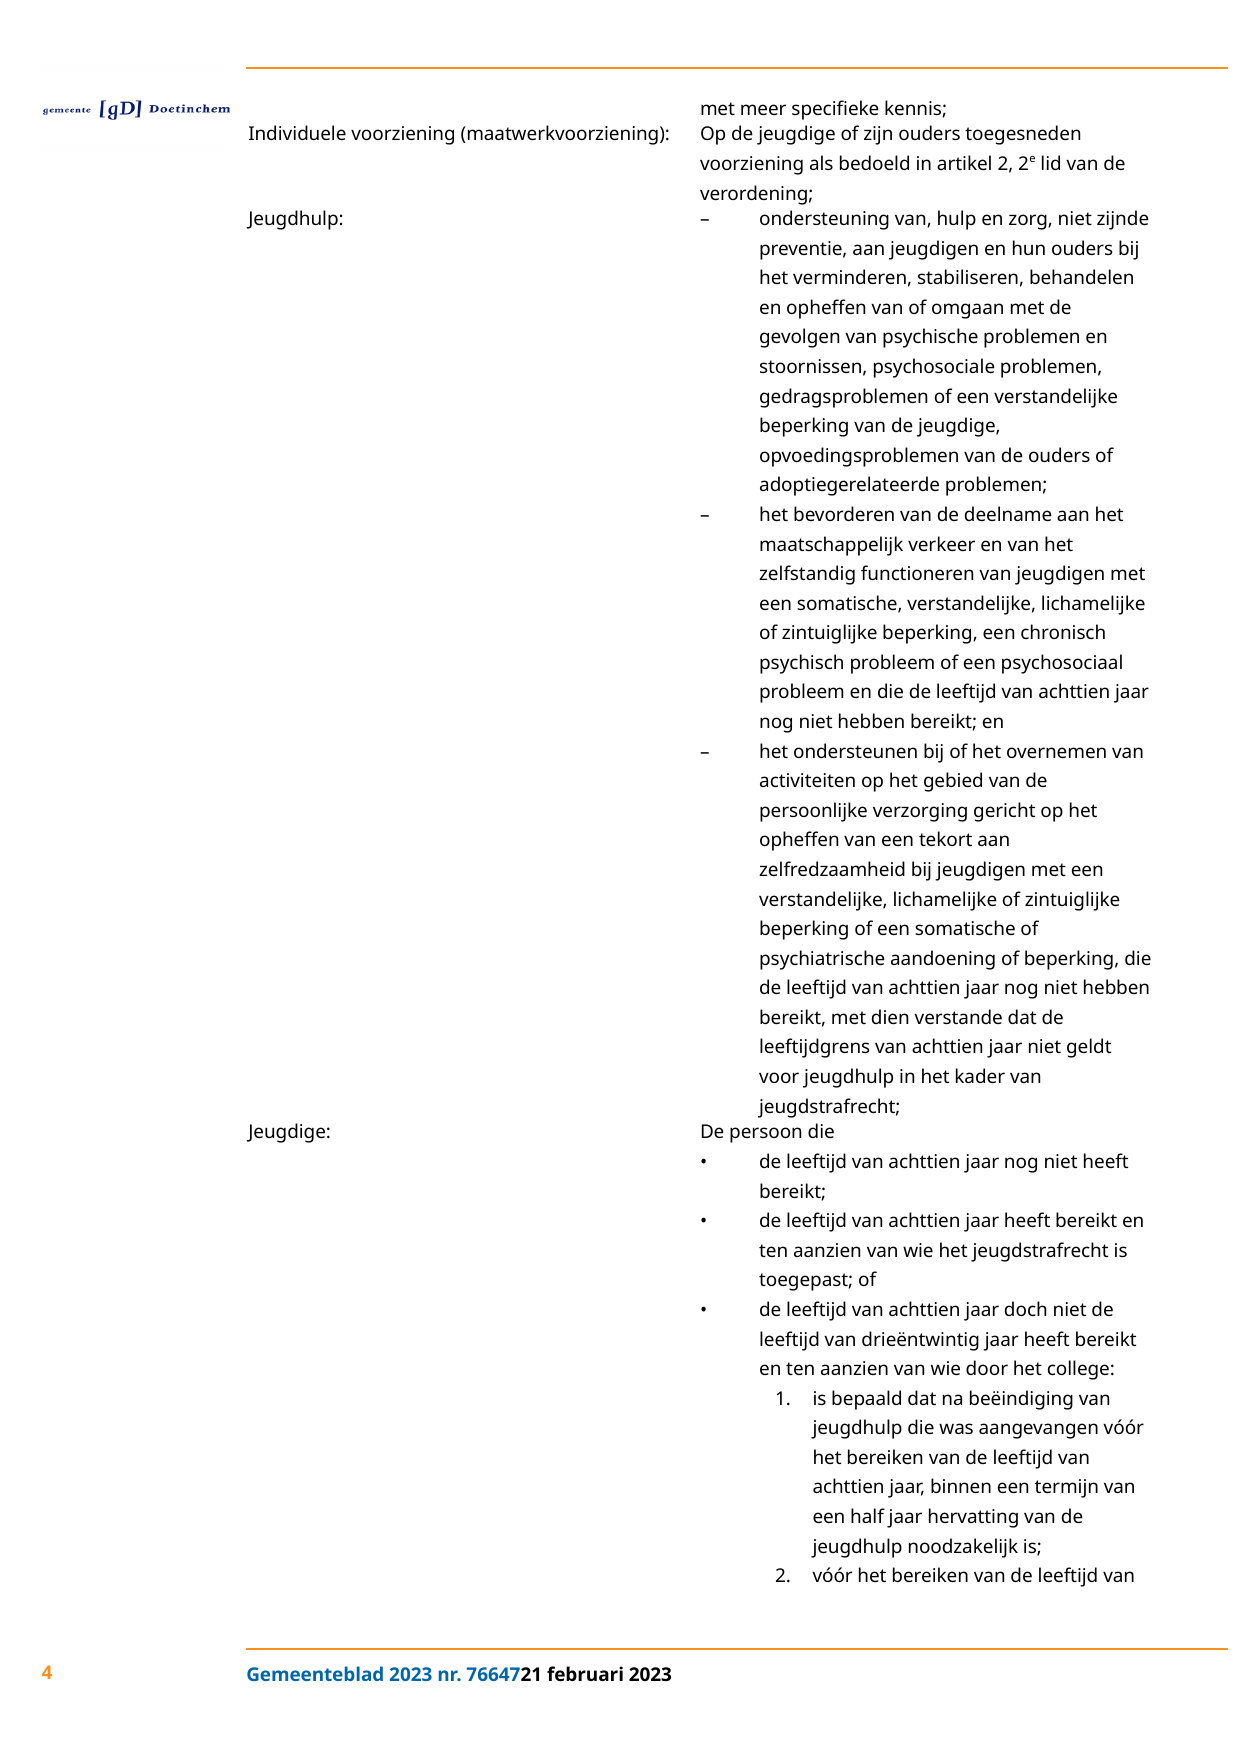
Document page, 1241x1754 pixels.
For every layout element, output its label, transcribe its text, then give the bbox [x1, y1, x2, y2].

table_cell De persoon die de leeftijd van achttien jaar nog niet heeft bereikt; de leeftijd van achttien jaar heeft bereikt en ten aanzien van wie het jeugdstrafrecht is toegepast; of de leeftijd van achttien jaar doch niet de leeftijd van drieëntwintig jaar heeft bereikt en ten aanzien van wie door het college: is bepaald dat na beëindiging van jeugdhulp die was aangevangen vóór het bereiken van de leeftijd van achttien jaar, binnen een termijn van een half jaar hervatting van de jeugdhulp noodzakelijk is; vóór het bereiken van de leeftijd van [700, 1119, 1152, 1588]
table_cell Jeugdige: [248, 1119, 700, 1588]
picture [41, 47, 231, 172]
table_cell ondersteuning van, hulp en zorg, niet zijnde preventie, aan jeugdigen en hun ouders bij het verminderen, stabiliseren, behandelen en opheffen van of omgaan met de gevolgen van psychische problemen en stoornissen, psychosociale problemen, gedragsproblemen of een verstandelijke beperking van de jeugdige, opvoedingsproblemen van de ouders of adoptiegerelateerde problemen; het bevorderen van de deelname aan het maatschappelijk verkeer en van het zelfstandig functioneren van jeugdigen met een somatische, verstandelijke, lichamelijke of zintuiglijke beperking, een chronisch psychisch probleem of een psychosociaal probleem en die de leeftijd van achttien jaar nog niet hebben bereikt; en het ondersteunen bij of het overnemen van activiteiten op het gebied van de persoonlijke verzorging gericht op het opheffen van een tekort aan zelfredzaamheid bij jeugdigen met een verstandelijke, lichamelijke of zintuiglijke beperking of een somatische of psychiatrische aandoening of beperking, die de leeftijd van achttien jaar nog niet hebben bereikt, met dien verstande dat de leeftijdgrens van achttien jaar niet geldt voor jeugdhulp in het kader van jeugdstrafrecht; [700, 205, 1152, 1119]
table_cell Jeugdhulp: [248, 205, 700, 1119]
table_cell Op de jeugdige of zijn ouders toegesneden voorziening als bedoeld in artikel 2, 2e lid van de verordening; [700, 121, 1152, 205]
table_cell Individuele voorziening (maatwerkvoorziening): [248, 121, 700, 205]
table_cell met meer specifieke kennis; [700, 95, 1152, 121]
table_cell [248, 95, 700, 121]
